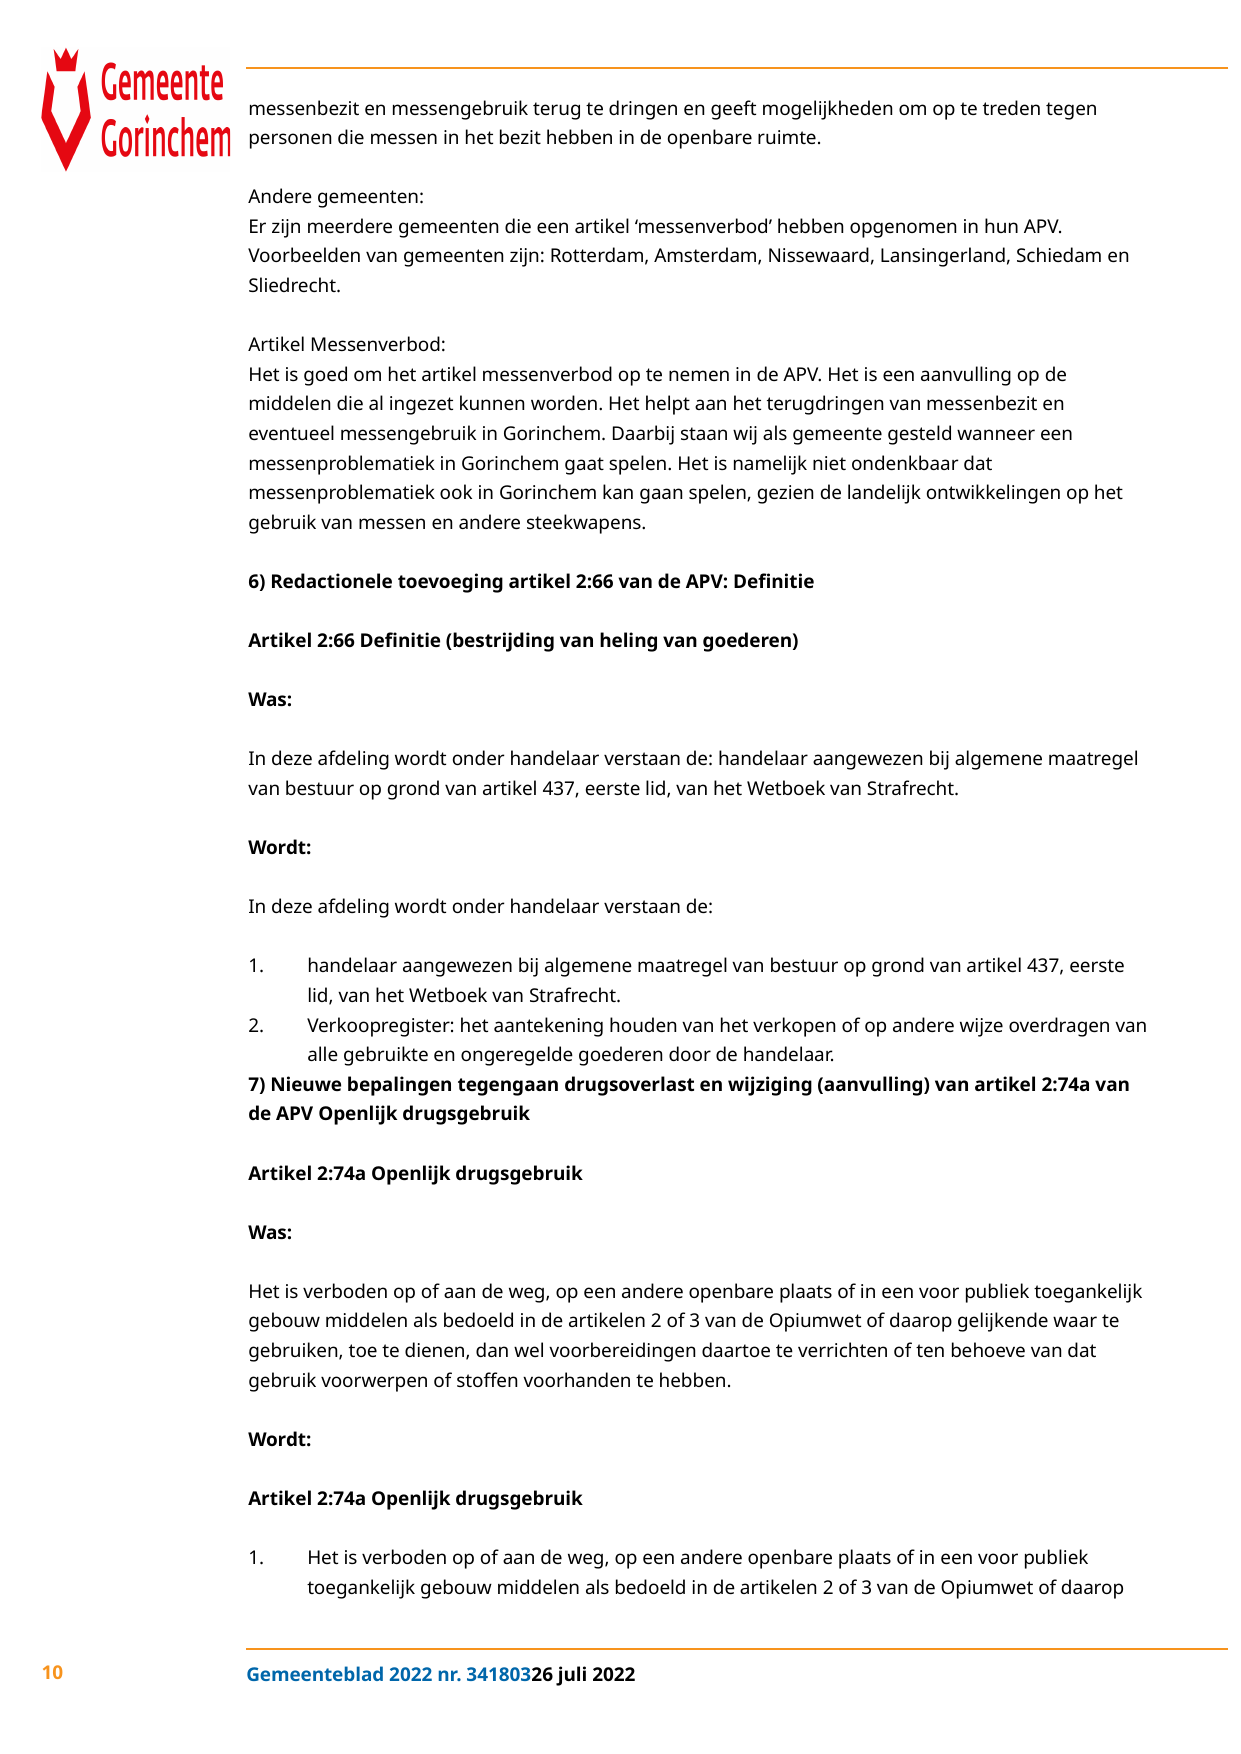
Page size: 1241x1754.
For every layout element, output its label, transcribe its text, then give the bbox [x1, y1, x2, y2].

text Het is goed om het artikel messenverbod op te nemen in de APV. Het is een aanvulling op de middelen die al ingezet kunnen worden. Het helpt aan het terugdringen van messenbezit en eventueel messengebruik in Gorinchem. Daarbij staan wij als gemeente gesteld wanneer een messenproblematiek in Gorinchem gaat spelen. Het is namelijk niet ondenkbaar dat messenproblematiek ook in Gorinchem kan gaan spelen, gezien de landelijk ontwikkelingen op het gebruik van messen en andere steekwapens. [248, 361, 1152, 535]
text Artikel 2:66 Definitie (bestrijding van heling van goederen) [248, 627, 1152, 653]
list handelaar aangewezen bij algemene maatregel van bestuur op grond van artikel 437, eerste lid, van het Wetboek van Strafrecht. [248, 953, 1152, 1008]
text 7) Nieuwe bepalingen tegengaan drugsoverlast en wijziging (aanvulling) van artikel 2:74a van de APV Openlijk drugsgebruik [248, 1071, 1152, 1126]
list Verkoopregister: het aantekening houden van het verkopen of op andere wijze overdragen van alle gebruikte en ongeregelde goederen door de handelaar. [248, 1012, 1152, 1067]
text Was: [248, 1219, 1152, 1245]
text Er zijn meerdere gemeenten die een artikel ‘messenverbod’ hebben opgenomen in hun APV. Voorbeelden van gemeenten zijn: Rotterdam, Amsterdam, Nissewaard, Lansingerland, Schiedam en Sliedrecht. [248, 213, 1152, 298]
text Was: [248, 686, 1152, 712]
text Artikel 2:74a Openlijk drugsgebruik [248, 1485, 1152, 1511]
text Het is verboden op of aan de weg, op een andere openbare plaats of in een voor publiek toegankelijk gebouw middelen als bedoeld in de artikelen 2 of 3 van de Opiumwet of daarop gelijkende waar te gebruiken, toe te dienen, dan wel voorbereidingen daartoe te verrichten of ten behoeve van dat gebruik voorwerpen of stoffen voorhanden te hebben. [248, 1278, 1152, 1393]
text Wordt: [248, 834, 1152, 860]
text Artikel 2:74a Openlijk drugsgebruik [248, 1160, 1152, 1186]
text In deze afdeling wordt onder handelaar verstaan de: [248, 893, 1152, 919]
text Artikel Messenverbod: [248, 331, 1152, 357]
text Wordt: [248, 1426, 1152, 1452]
text In deze afdeling wordt onder handelaar verstaan de: handelaar aangewezen bij algemene maatregel van bestuur op grond van artikel 437, eerste lid, van het Wetboek van Strafrecht. [248, 746, 1152, 801]
text messenbezit en messengebruik terug te dringen en geeft mogelijkheden om op te treden tegen personen die messen in het bezit hebben in de openbare ruimte. [248, 95, 1152, 150]
text Andere gemeenten: [248, 183, 1152, 209]
picture [41, 47, 231, 172]
list Het is verboden op of aan de weg, op een andere openbare plaats of in een voor publiek toegankelijk gebouw middelen als bedoeld in de artikelen 2 of 3 van de Opiumwet of daarop [248, 1544, 1152, 1600]
text 6) Redactionele toevoeging artikel 2:66 van de APV: Definitie [248, 568, 1152, 594]
